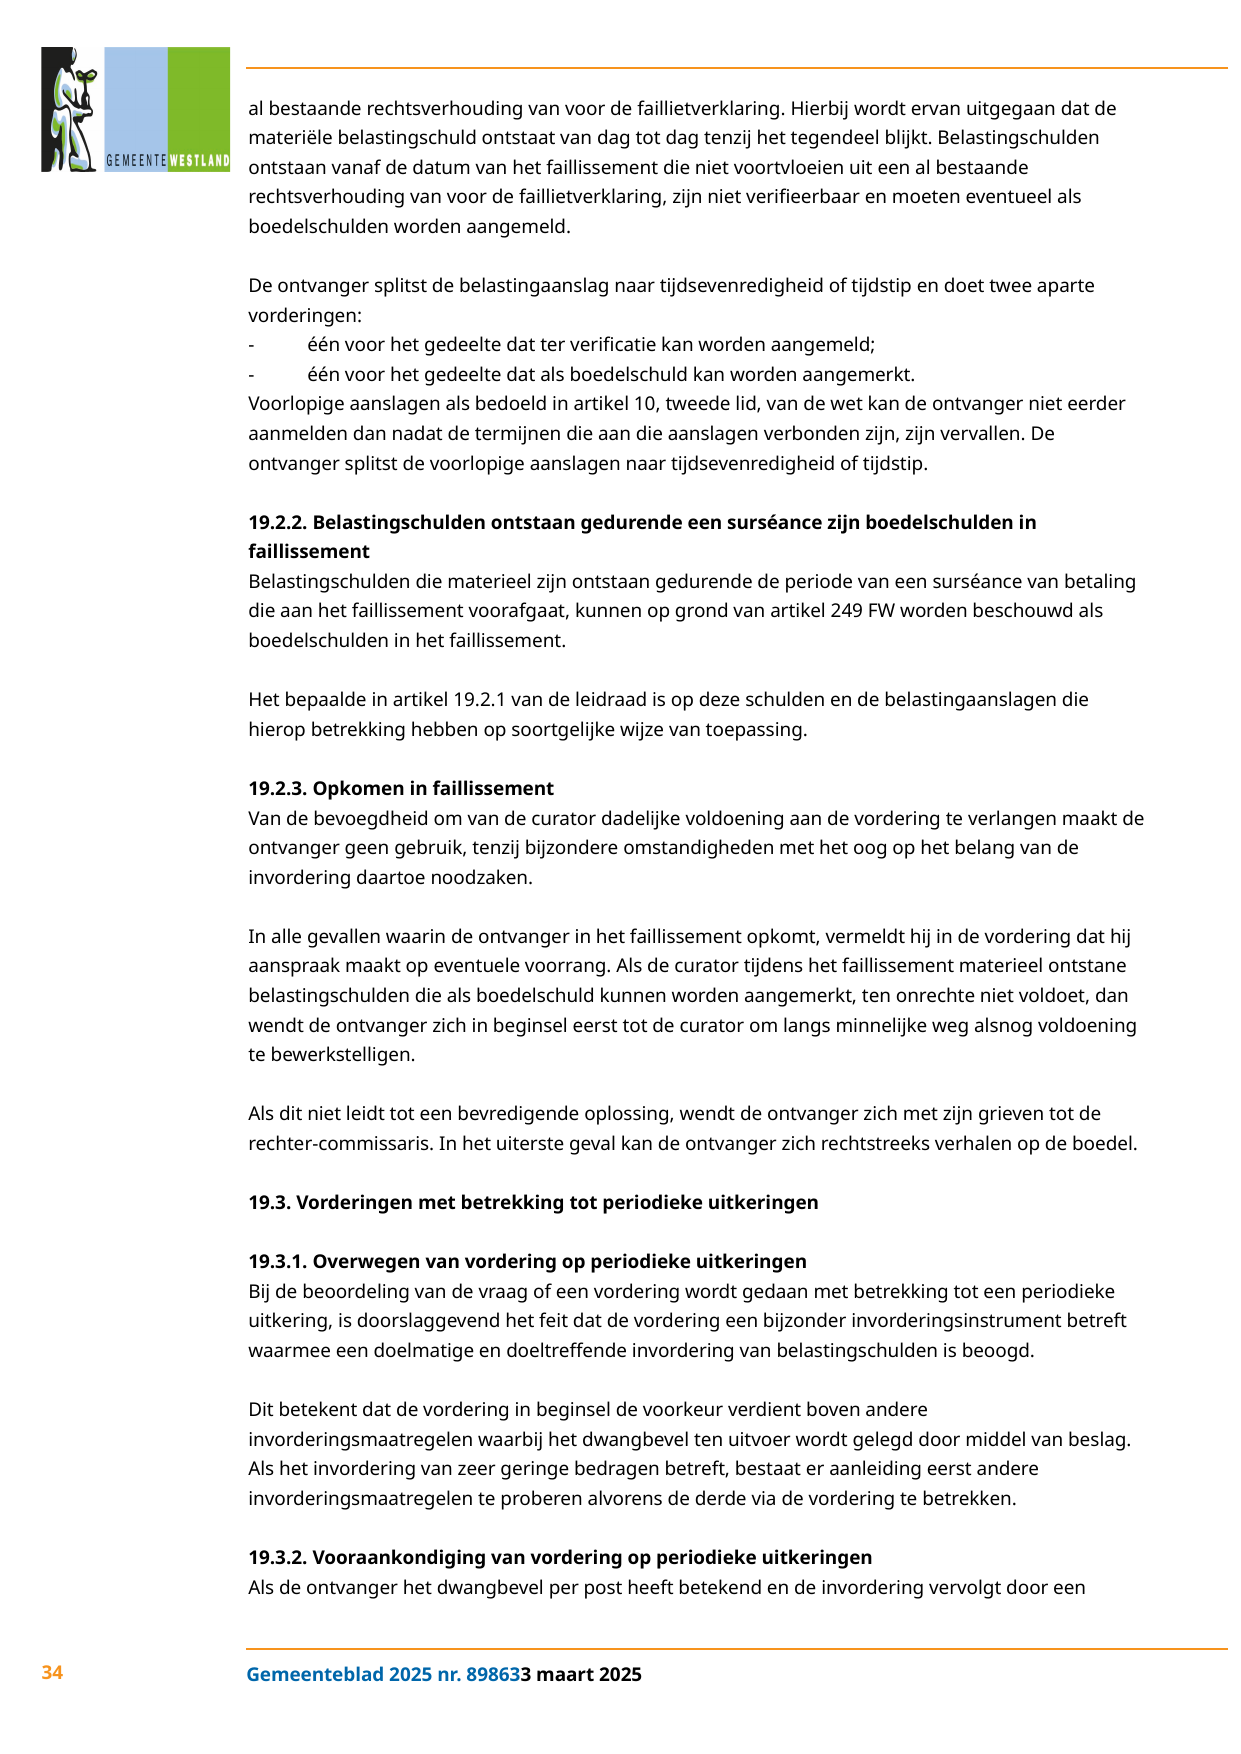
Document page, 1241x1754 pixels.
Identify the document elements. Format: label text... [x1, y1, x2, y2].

text Als de ontvanger het dwangbevel per post heeft betekend en de invordering vervolgt door een [248, 1574, 1152, 1600]
text In alle gevallen waarin de ontvanger in het faillissement opkomt, vermeldt hij in de vordering dat hij aanspraak maakt op eventuele voorrang. Als de curator tijdens het faillissement materieel ontstane belastingschulden die als boedelschuld kunnen worden aangemerkt, ten onrechte niet voldoet, dan wendt de ontvanger zich in beginsel eerst tot de curator om langs minnelijke weg alsnog voldoening te bewerkstelligen. [248, 923, 1152, 1067]
text Belastingschulden die materieel zijn ontstaan gedurende de periode van een surséance van betaling die aan het faillissement voorafgaat, kunnen op grond van artikel 249 FW worden beschouwd als boedelschulden in het faillissement. [248, 568, 1152, 653]
text 19.3. Vorderingen met betrekking tot periodieke uitkeringen [248, 1189, 1152, 1215]
text Bij de beoordeling van de vraag of een vordering wordt gedaan met betrekking tot een periodieke uitkering, is doorslaggevend het feit dat de vordering een bijzonder invorderingsinstrument betreft waarmee een doelmatige en doeltreffende invordering van belastingschulden is beoogd. [248, 1278, 1152, 1363]
picture [41, 47, 231, 172]
text 19.3.1. Overwegen van vordering op periodieke uitkeringen [248, 1248, 1152, 1274]
text Het bepaalde in artikel 19.2.1 van de leidraad is op deze schulden en de belastingaanslagen die hierop betrekking hebben op soortgelijke wijze van toepassing. [248, 686, 1152, 742]
list één voor het gedeelte dat ter verificatie kan worden aangemeld; [248, 331, 1152, 357]
text al bestaande rechtsverhouding van voor de faillietverklaring. Hierbij wordt ervan uitgegaan dat de materiële belastingschuld ontstaat van dag tot dag tenzij het tegendeel blijkt. Belastingschulden ontstaan vanaf de datum van het faillissement die niet voortvloeien uit een al bestaande rechtsverhouding van voor de faillietverklaring, zijn niet verifieerbaar en moeten eventueel als boedelschulden worden aangemeld. [248, 95, 1152, 239]
text 19.2.3. Opkomen in faillissement [248, 775, 1152, 801]
text 19.2.2. Belastingschulden ontstaan gedurende een surséance zijn boedelschulden in faillissement [248, 509, 1152, 564]
text De ontvanger splitst de belastingaanslag naar tijdsevenredigheid of tijdstip en doet twee aparte vorderingen: [248, 272, 1152, 328]
text Dit betekent dat de vordering in beginsel de voorkeur verdient boven andere invorderingsmaatregelen waarbij het dwangbevel ten uitvoer wordt gelegd door middel van beslag. Als het invordering van zeer geringe bedragen betreft, bestaat er aanleiding eerst andere invorderingsmaatregelen te proberen alvorens de derde via de vordering te betrekken. [248, 1396, 1152, 1511]
text Als dit niet leidt tot een bevredigende oplossing, wendt de ontvanger zich met zijn grieven tot de rechter-commissaris. In het uiterste geval kan de ontvanger zich rechtstreeks verhalen op de boedel. [248, 1101, 1152, 1156]
text 19.3.2. Vooraankondiging van vordering op periodieke uitkeringen [248, 1544, 1152, 1570]
text Voorlopige aanslagen als bedoeld in artikel 10, tweede lid, van de wet kan de ontvanger niet eerder aanmelden dan nadat de termijnen die aan die aanslagen verbonden zijn, zijn vervallen. De ontvanger splitst de voorlopige aanslagen naar tijdsevenredigheid of tijdstip. [248, 391, 1152, 476]
list één voor het gedeelte dat als boedelschuld kan worden aangemerkt. [248, 361, 1152, 387]
text Van de bevoegdheid om van de curator dadelijke voldoening aan de vordering te verlangen maakt de ontvanger geen gebruik, tenzij bijzondere omstandigheden met het oog op het belang van de invordering daartoe noodzaken. [248, 805, 1152, 890]
